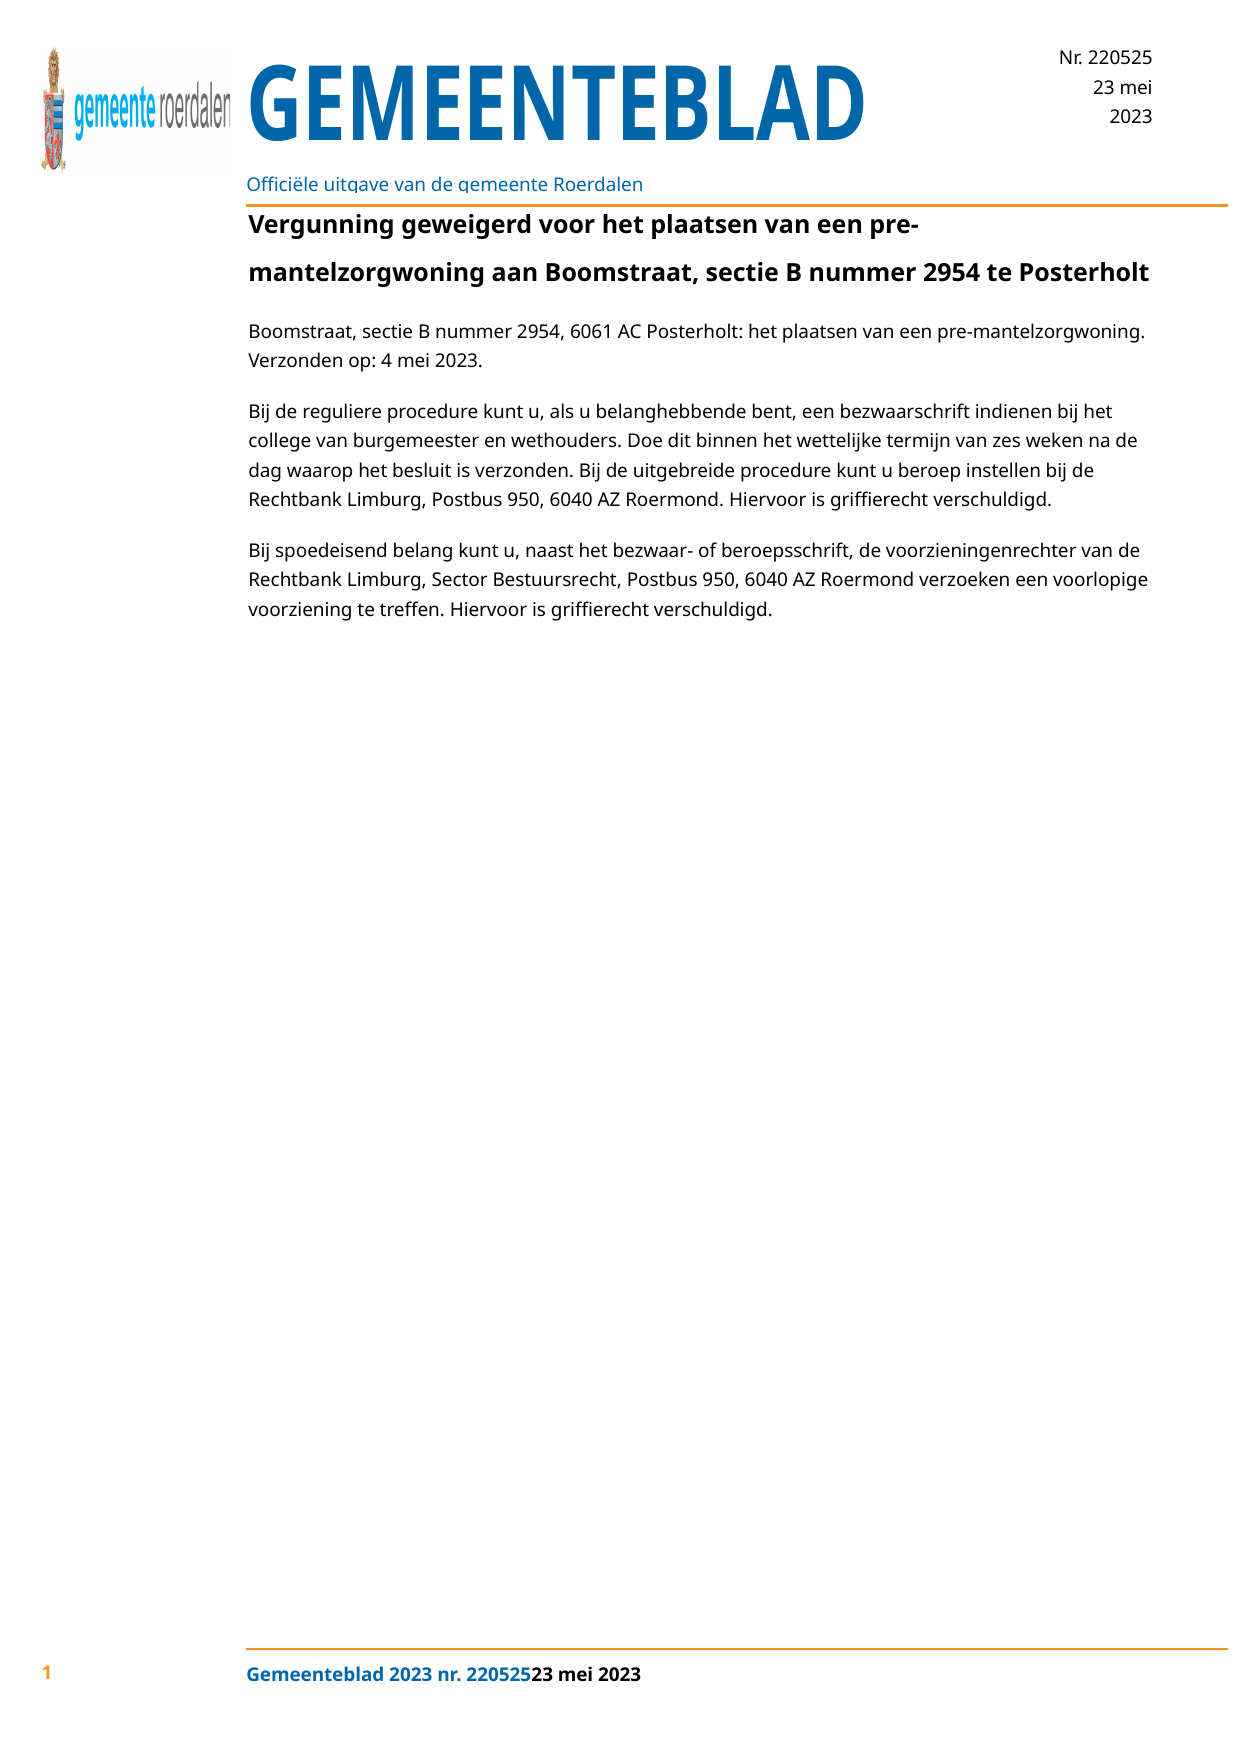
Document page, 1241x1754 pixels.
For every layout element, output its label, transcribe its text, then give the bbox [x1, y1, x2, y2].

text Bij de reguliere procedure kunt u, als u belanghebbende bent, een bezwaarschrift indienen bij het college van burgemeester en wethouders. Doe dit binnen het wettelijke termijn van zes weken na de dag waarop het besluit is verzonden. Bij de uitgebreide procedure kunt u beroep instellen bij de Rechtbank Limburg, Postbus 950, 6040 AZ Roermond. Hiervoor is griffierecht verschuldigd. [248, 398, 1152, 512]
text Boomstraat, sectie B nummer 2954, 6061 AC Posterholt: het plaatsen van een pre-mantelzorgwoning. Verzonden op: 4 mei 2023. [248, 318, 1152, 373]
picture [41, 47, 231, 172]
text Bij spoedeisend belang kunt u, naast het bezwaar- of beroepsschrift, de voorzieningenrechter van de Rechtbank Limburg, Sector Bestuursrecht, Postbus 950, 6040 AZ Roermond verzoeken een voorlopige voorziening te treffen. Hiervoor is griffierecht verschuldigd. [248, 537, 1152, 622]
text Vergunning geweigerd voor het plaatsen van een pre-mantelzorgwoning aan Boomstraat, sectie B nummer 2954 te Posterholt [248, 207, 1152, 288]
